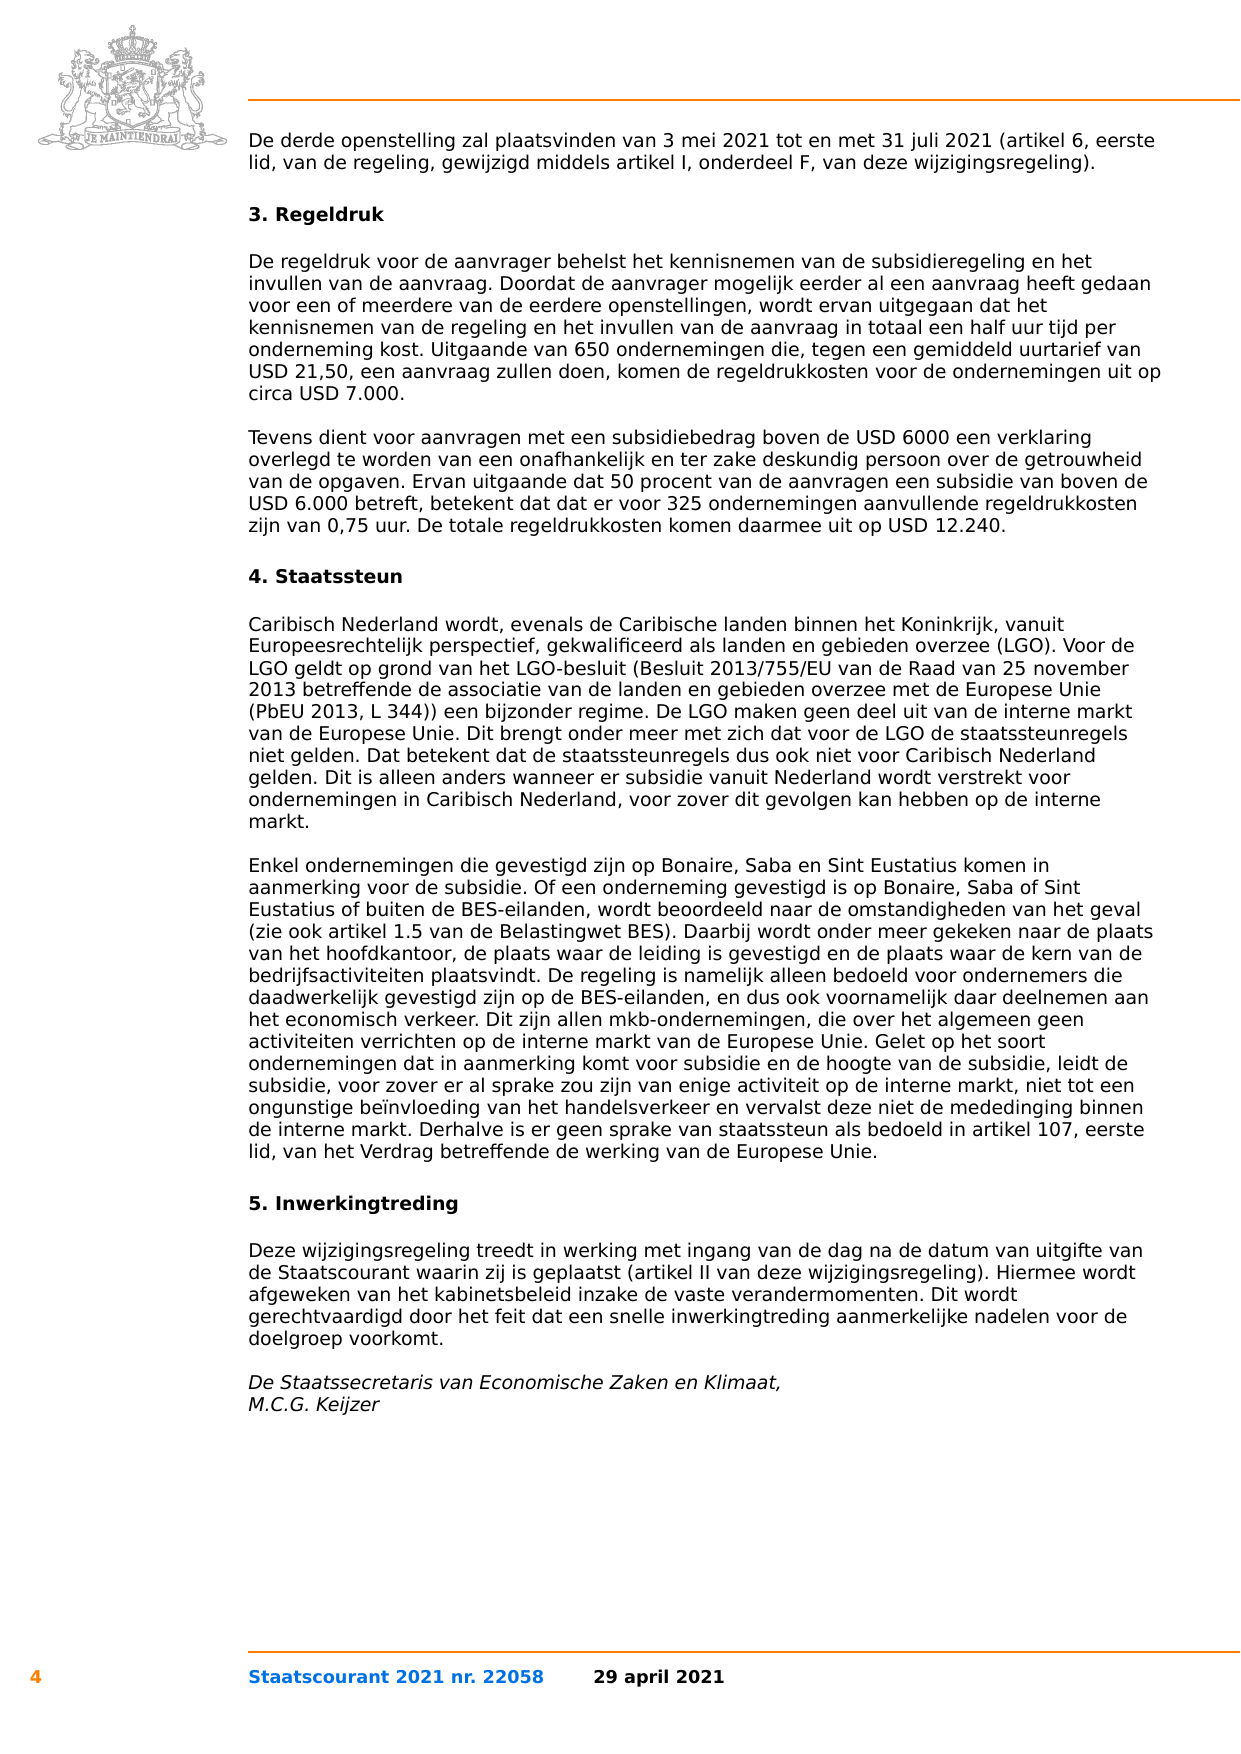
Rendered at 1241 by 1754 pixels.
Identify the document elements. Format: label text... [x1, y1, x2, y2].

text De derde openstelling zal plaatsvinden van 3 mei 2021 tot en met 31 juli 2021 (artikel 6, eerste lid, van de regeling, gewijzigd middels artikel I, onderdeel F, van deze wijzigingsregeling). [248, 130, 1163, 174]
subtitle 3. Regeldruk [248, 204, 1163, 226]
text Caribisch Nederland wordt, evenals de Caribische landen binnen het Koninkrijk, vanuit Europeesrechtelijk perspectief, gekwalificeerd als landen en gebieden overzee (LGO). Voor de LGO geldt op grond van het LGO-besluit (Besluit 2013/755/EU van de Raad van 25 november 2013 betreffende de associatie van de landen en gebieden overzee met de Europese Unie (PbEU 2013, L 344)) een bijzonder regime. De LGO maken geen deel uit van de interne markt van de Europese Unie. Dit brengt onder meer met zich dat voor de LGO de staatssteunregels niet gelden. Dat betekent dat de staatssteunregels dus ook niet voor Caribisch Nederland gelden. Dit is alleen anders wanneer er subsidie vanuit Nederland wordt verstrekt voor ondernemingen in Caribisch Nederland, voor zover dit gevolgen kan hebben op de interne markt. [248, 613, 1163, 833]
text De regeldruk voor de aanvrager behelst het kennisnemen van de subsidieregeling en het invullen van de aanvraag. Doordat de aanvrager mogelijk eerder al een aanvraag heeft gedaan voor een of meerdere van de eerdere openstellingen, wordt ervan uitgegaan dat het kennisnemen van de regeling en het invullen van de aanvraag in totaal een half uur tijd per onderneming kost. Uitgaande van 650 ondernemingen die, tegen een gemiddeld uurtarief van USD 21,50, een aanvraag zullen doen, komen de regeldrukkosten voor de ondernemingen uit op circa USD 7.000. [248, 251, 1163, 405]
text Deze wijzigingsregeling treedt in werking met ingang van de dag na de datum van uitgifte van de Staatscourant waarin zij is geplaatst (artikel II van deze wijzigingsregeling). Hiermee wordt afgeweken van het kabinetsbeleid inzake de vaste verandermomenten. Dit wordt gerechtvaardigd door het feit dat een snelle inwerkingtreding aanmerkelijke nadelen voor de doelgroep voorkomt. [248, 1240, 1163, 1350]
subtitle 5. Inwerkingtreding [248, 1193, 1163, 1215]
text De Staatssecretaris van Economische Zaken en Klimaat, M.C.G. Keijzer [248, 1372, 1163, 1416]
text Enkel ondernemingen die gevestigd zijn op Bonaire, Saba en Sint Eustatius komen in aanmerking voor de subsidie. Of een onderneming gevestigd is op Bonaire, Saba of Sint Eustatius of buiten de BES-eilanden, wordt beoordeeld naar de omstandigheden van het geval (zie ook artikel 1.5 van de Belastingwet BES). Daarbij wordt onder meer gekeken naar de plaats van het hoofdkantoor, de plaats waar de leiding is gevestigd en de plaats waar de kern van de bedrijfsactiviteiten plaatsvindt. De regeling is namelijk alleen bedoeld voor ondernemers die daadwerkelijk gevestigd zijn op de BES-eilanden, en dus ook voornamelijk daar deelnemen aan het economisch verkeer. Dit zijn allen mkb-ondernemingen, die over het algemeen geen activiteiten verrichten op de interne markt van de Europese Unie. Gelet op het soort ondernemingen dat in aanmerking komt voor subsidie en de hoogte van de subsidie, leidt de subsidie, voor zover er al sprake zou zijn van enige activiteit op de interne markt, niet tot een ongunstige beïnvloeding van het handelsverkeer en vervalst deze niet de mededinging binnen de interne markt. Derhalve is er geen sprake van staatssteun als bedoeld in artikel 107, eerste lid, van het Verdrag betreffende de werking van de Europese Unie. [248, 855, 1163, 1163]
text Tevens dient voor aanvragen met een subsidiebedrag boven de USD 6000 een verklaring overlegd te worden van een onafhankelijk en ter zake deskundig persoon over de getrouwheid van de opgaven. Ervan uitgaande dat 50 procent van de aanvragen een subsidie van boven de USD 6.000 betreft, betekent dat dat er voor 325 ondernemingen aanvullende regeldrukkosten zijn van 0,75 uur. De totale regeldrukkosten komen daarmee uit op USD 12.240. [248, 427, 1163, 536]
picture [38, 25, 227, 150]
subtitle 4. Staatssteun [248, 566, 1163, 588]
